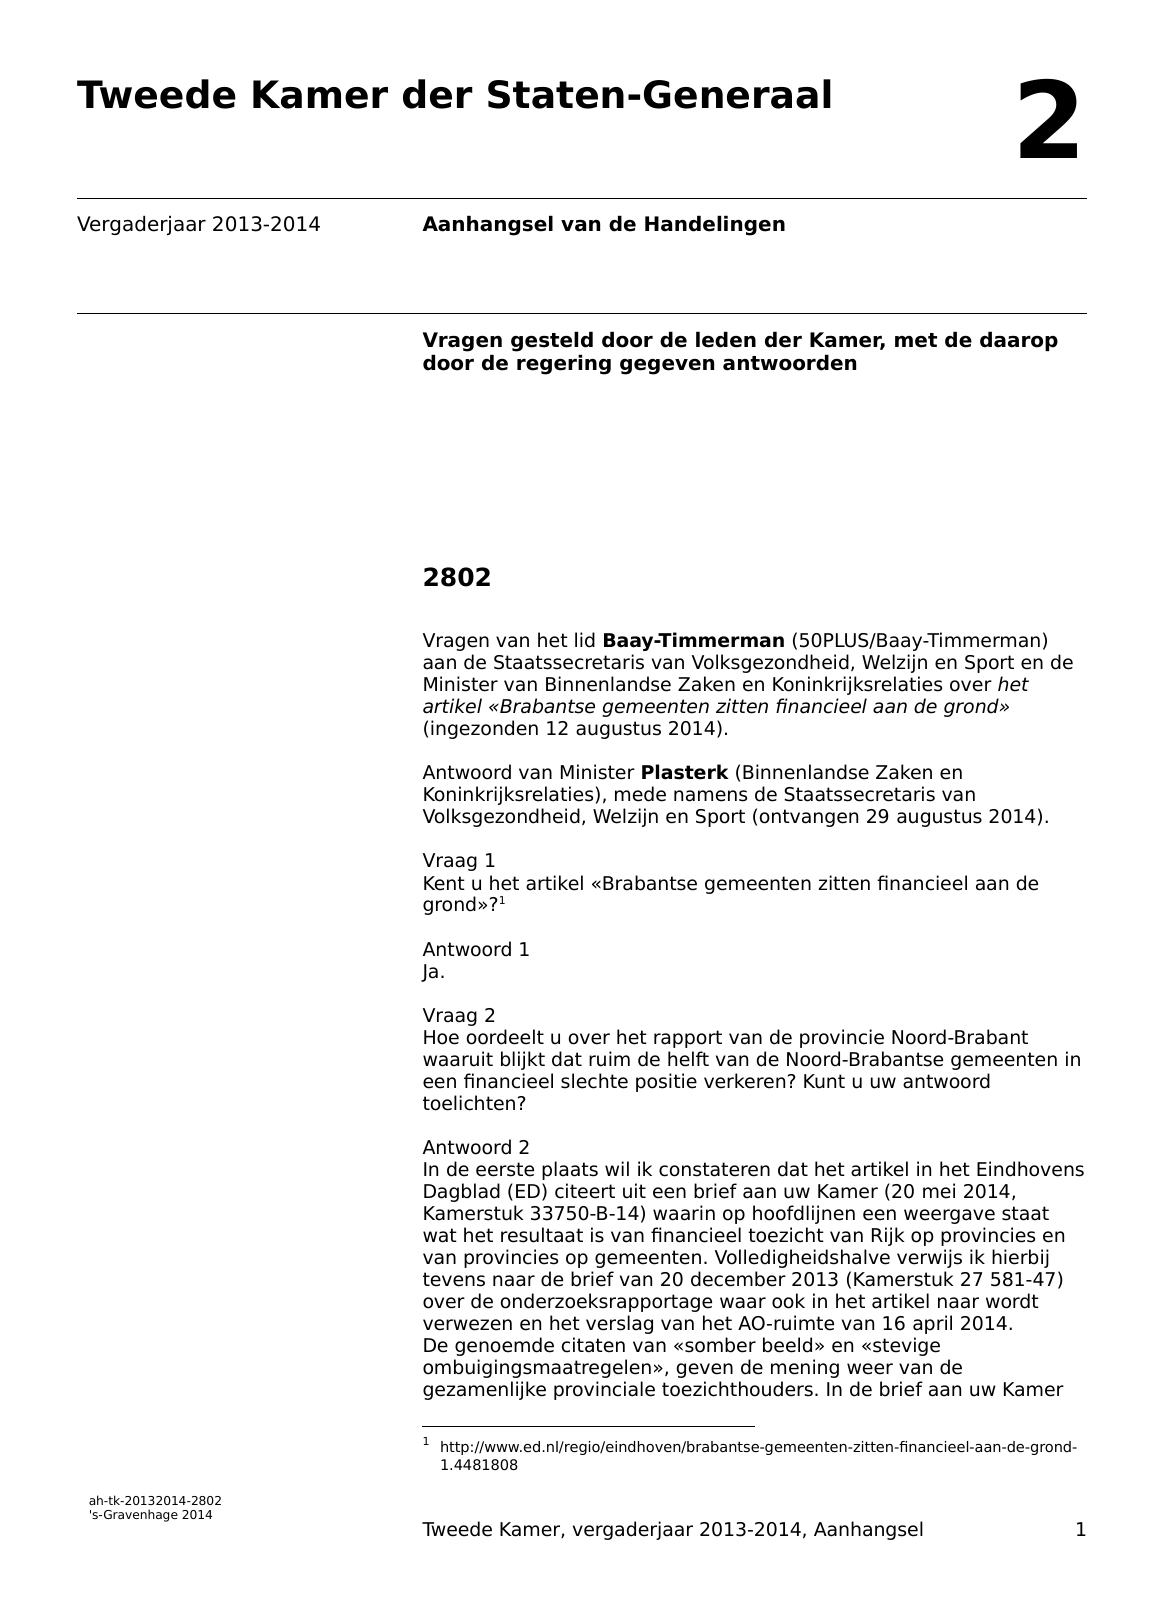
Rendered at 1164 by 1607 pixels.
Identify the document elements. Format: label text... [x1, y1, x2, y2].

table_cell [77, 314, 422, 375]
text De genoemde citaten van «somber beeld» en «stevige ombuigingsmaatregelen», geven de mening weer van de gezamenlijke provinciale toezichthouders. In de brief aan uw Kamer [422, 1334, 1087, 1401]
text Vraag 1 [422, 850, 1087, 872]
text 's-Gravenhage 2014 [88, 1508, 323, 1522]
text Antwoord 2 [422, 1137, 1087, 1159]
text ah-tk-20132014-2802 [88, 1494, 323, 1508]
text Antwoord van Minister Plasterk (Binnenlandse Zaken en Koninkrijksrelaties), mede namens de Staatssecretaris van Volksgezondheid, Welzijn en Sport (ontvangen 29 augustus 2014). [422, 762, 1087, 828]
table_cell Vergaderjaar 2013-2014 [77, 199, 422, 313]
text Ja. [422, 961, 1087, 982]
text Vraag 2 [422, 1005, 1087, 1027]
text Kent u het artikel «Brabantse gemeenten zitten financieel aan de grond»? [422, 872, 1087, 916]
table_header 2 [886, 59, 1087, 198]
text Hoe oordeelt u over het rapport van de provincie Noord-Brabant waaruit blijkt dat ruim de helft van de Noord-Brabantse gemeenten in een financieel slechte positie verkeren? Kunt u uw antwoord toelichten? [422, 1027, 1087, 1114]
table_header Tweede Kamer der Staten-Generaal [77, 59, 886, 198]
table_cell Aanhangsel van de Handelingen [422, 199, 1087, 313]
text Vragen van het lid Baay-Timmerman (50PLUS/Baay-Timmerman) aan de Staatssecretaris van Volksgezondheid, Welzijn en Sport en de Minister van Binnenlandse Zaken en Koninkrijksrelaties over het artikel «Brabantse gemeenten zitten financieel aan de grond» (ingezonden 12 augustus 2014). [422, 630, 1087, 740]
text Antwoord 1 [422, 938, 1087, 961]
text In de eerste plaats wil ik constateren dat het artikel in het Eindhovens Dagblad (ED) citeert uit een brief aan uw Kamer (20 mei 2014, Kamerstuk 33750-B-14) waarin op hoofdlijnen een weergave staat wat het resultaat is van financieel toezicht van Rijk op provincies en van provincies op gemeenten. Volledigheidshalve verwijs ik hierbij tevens naar de brief van 20 december 2013 (Kamerstuk 27 581-47) over de onderzoeksrapportage waar ook in het artikel naar wordt verwezen en het verslag van het AO-ruimte van 16 april 2014. [422, 1159, 1087, 1334]
text 2802 [422, 563, 1087, 592]
text http://www.ed.nl/regio/eindhoven/brabantse-gemeenten-zitten-financieel-aan-de-grond-1.4481808 [422, 1435, 1087, 1474]
table_cell Vragen gesteld door de leden der Kamer, met de daarop door de regering gegeven antwoorden [422, 314, 1087, 375]
